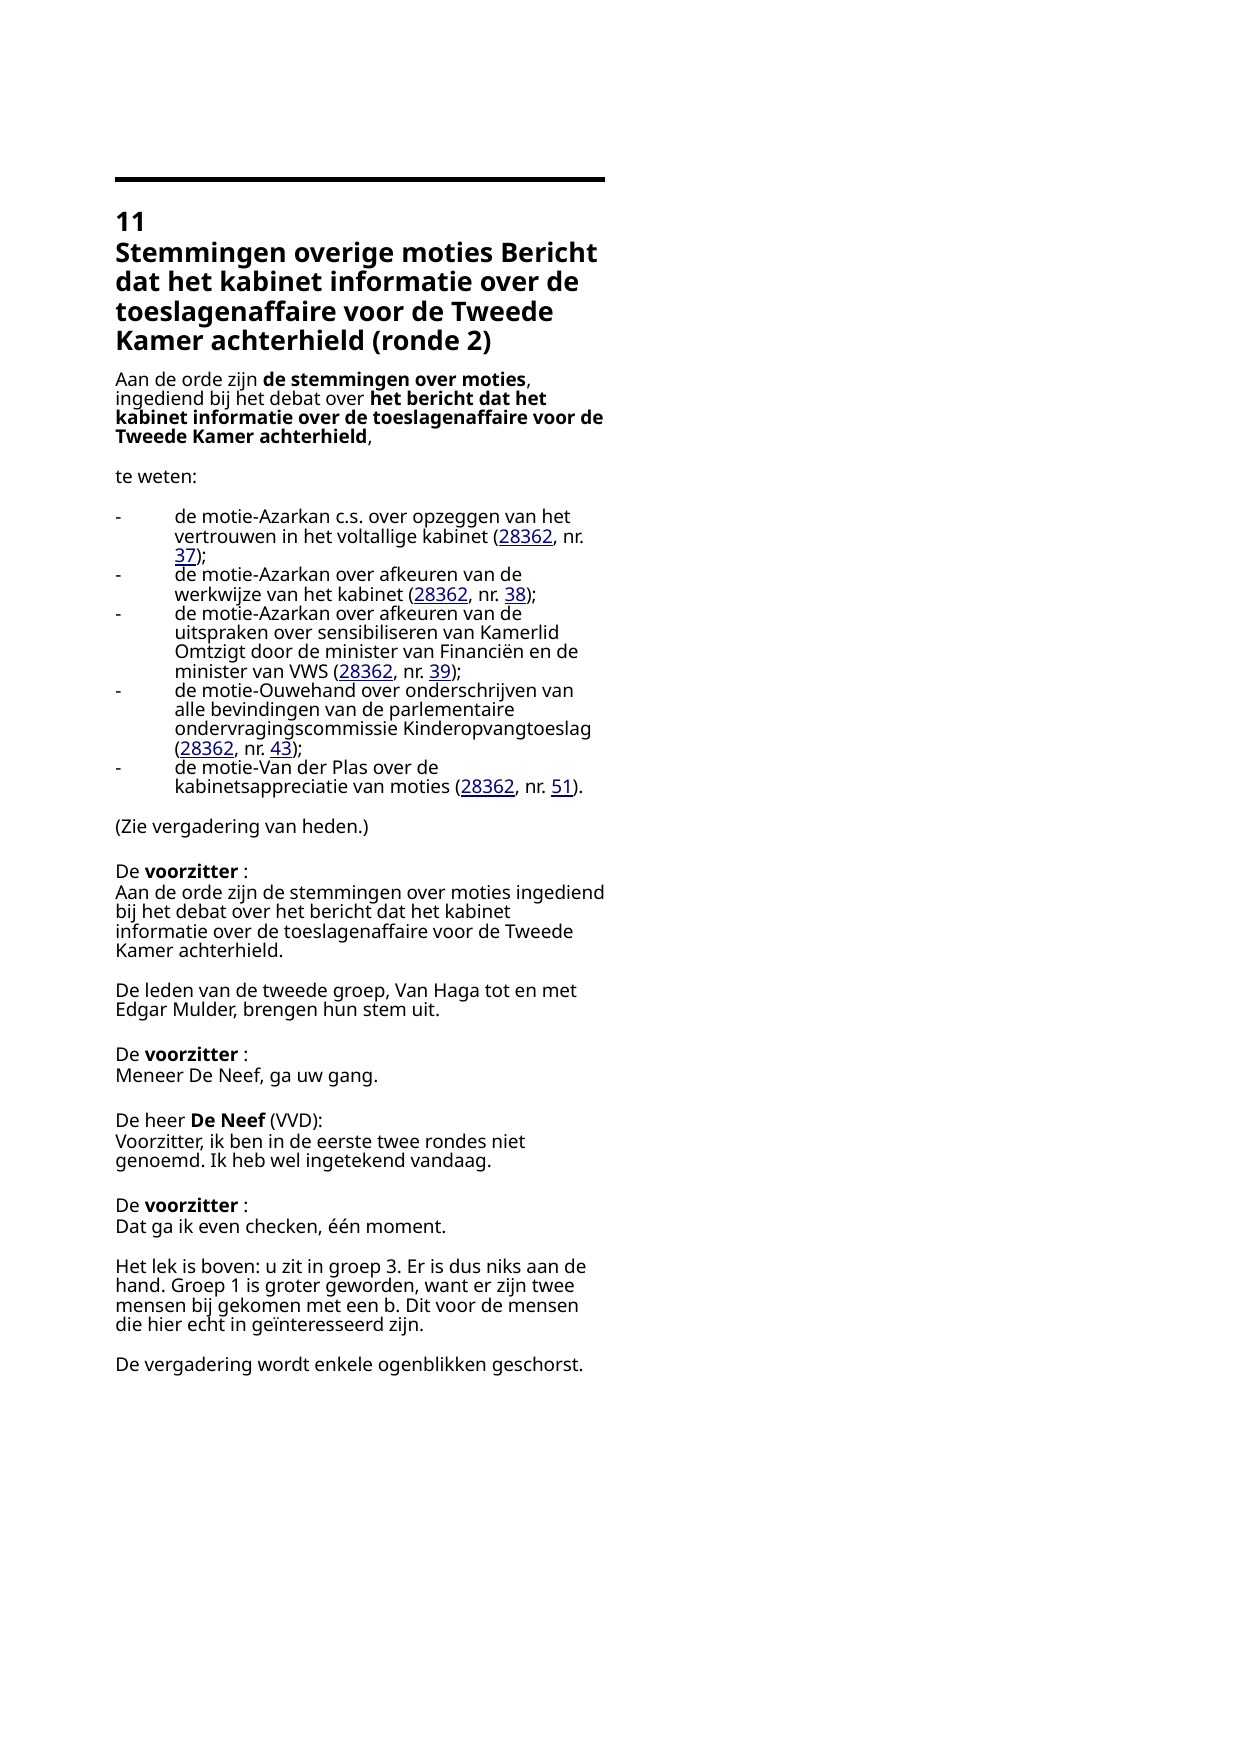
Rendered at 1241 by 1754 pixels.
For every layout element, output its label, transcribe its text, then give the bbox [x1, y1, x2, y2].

text (Zie vergadering van heden.) [115, 818, 605, 837]
text De heer De Neef (VVD): [115, 1107, 605, 1133]
text De voorzitter : [115, 858, 605, 884]
text Meneer De Neef, ga uw gang. [115, 1067, 605, 1086]
text Dat ga ik even checken, één moment. [115, 1218, 605, 1237]
text Het lek is boven: u zit in groep 3. Er is dus niks aan de hand. Groep 1 is groter geworden, want er zijn twee mensen bij gekomen met een b. Dit voor de mensen die hier echt in geïnteresseerd zijn. [115, 1258, 605, 1335]
text Stemmingen overige moties Bericht dat het kabinet informatie over de toeslagenaffaire voor de Tweede Kamer achterhield (ronde 2) [115, 239, 605, 371]
list de motie-Azarkan over afkeuren van de werkwijze van het kabinet (28362, nr. 38); [115, 566, 605, 605]
text 11 [115, 203, 605, 239]
text Aan de orde zijn de stemmingen over moties, ingediend bij het debat over het bericht dat het kabinet informatie over de toeslagenaffaire voor de Tweede Kamer achterhield, [115, 371, 605, 448]
list de motie-Ouwehand over onderschrijven van alle bevindingen van de parlementaire ondervragingscommissie Kinderopvangtoeslag (28362, nr. 43); [115, 682, 605, 759]
list de motie-Azarkan c.s. over opzeggen van het vertrouwen in het voltallige kabinet (28362, nr. 37); [115, 508, 605, 566]
list de motie-Van der Plas over de kabinetsappreciatie van moties (28362, nr. 51). [115, 759, 605, 797]
text Voorzitter, ik ben in de eerste twee rondes niet genoemd. Ik heb wel ingetekend vandaag. [115, 1133, 605, 1171]
text te weten: [115, 468, 605, 488]
text Aan de orde zijn de stemmingen over moties ingediend bij het debat over het bericht dat het kabinet informatie over de toeslagenaffaire voor de Tweede Kamer achterhield. [115, 884, 605, 961]
list de motie-Azarkan over afkeuren van de uitspraken over sensibiliseren van Kamerlid Omtzigt door de minister van Financiën en de minister van VWS (28362, nr. 39); [115, 605, 605, 682]
text De voorzitter : [115, 1041, 605, 1067]
text De voorzitter : [115, 1192, 605, 1218]
text De leden van de tweede groep, Van Haga tot en met Edgar Mulder, brengen hun stem uit. [115, 982, 605, 1021]
text De vergadering wordt enkele ogenblikken geschorst. [115, 1356, 605, 1375]
